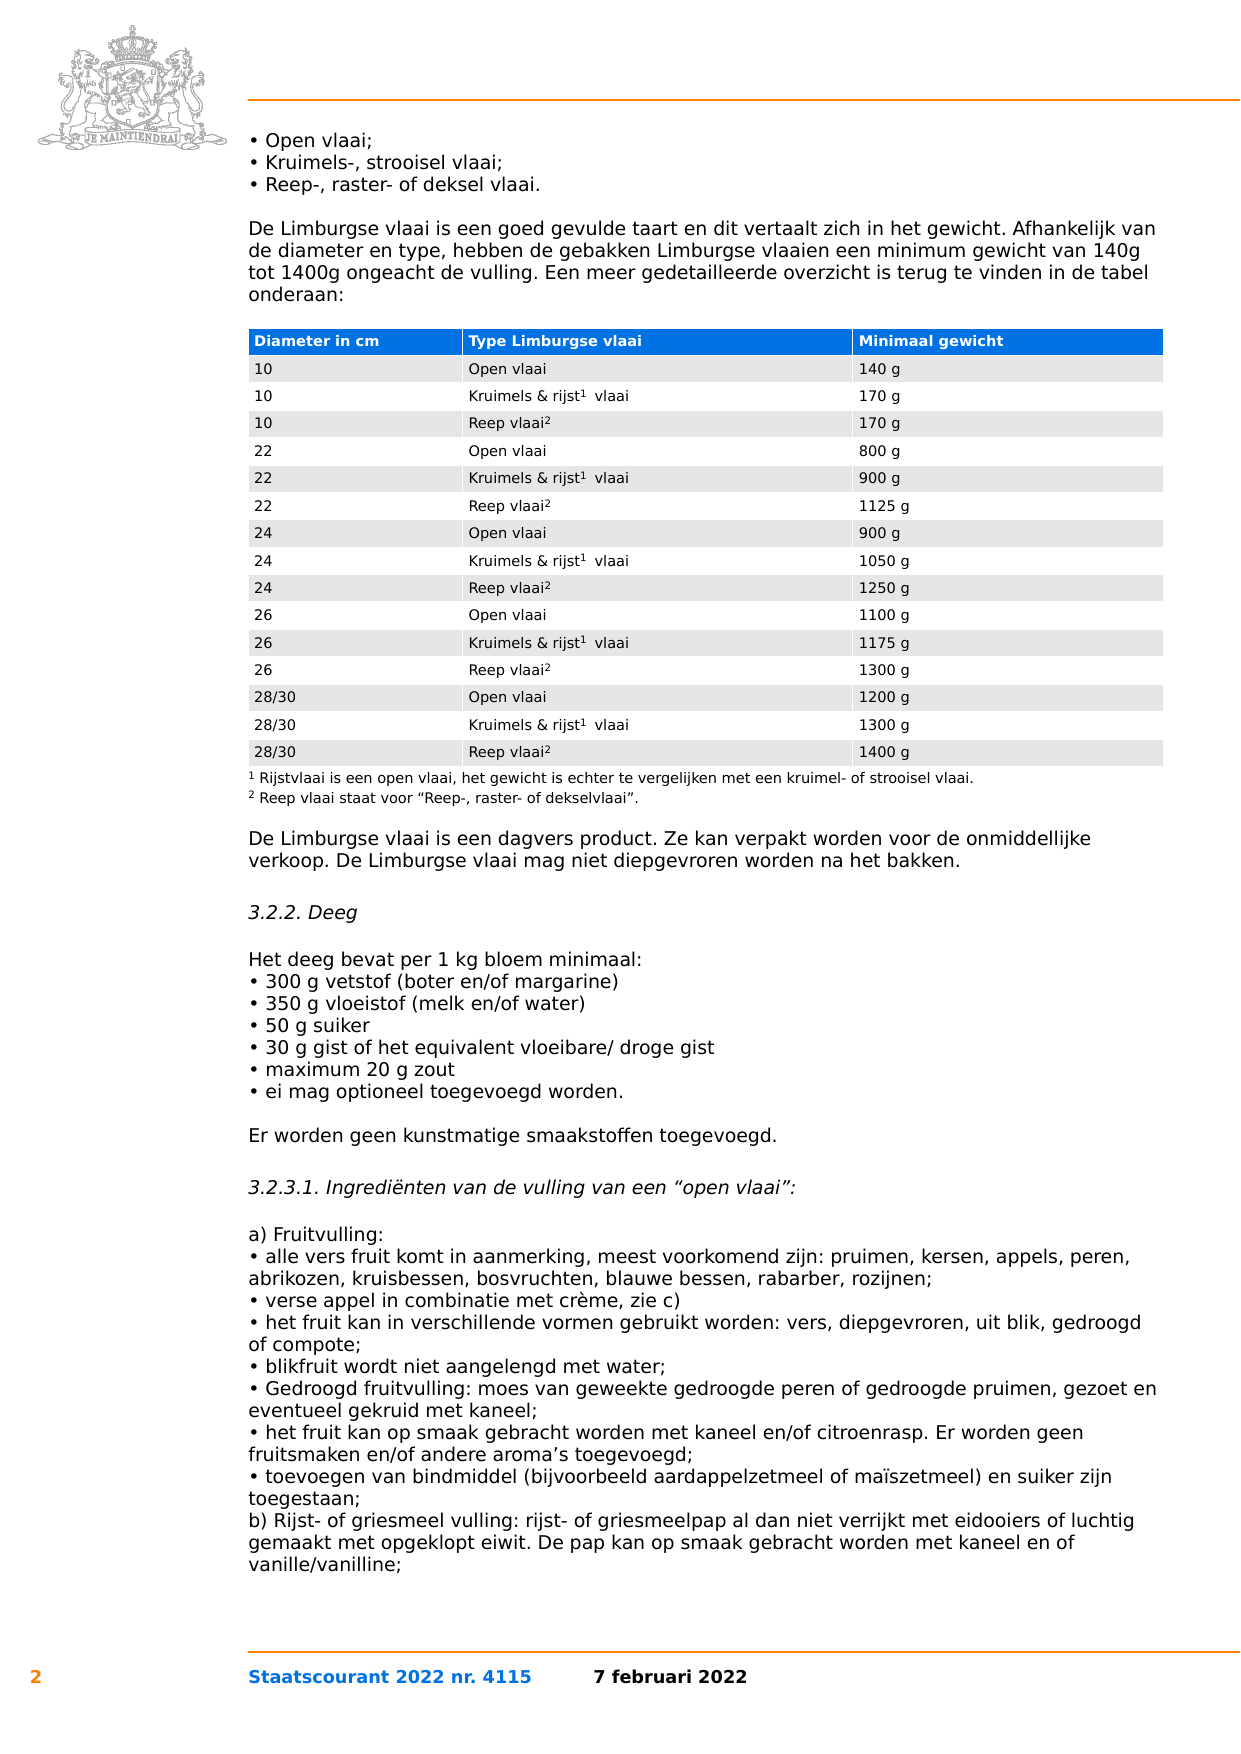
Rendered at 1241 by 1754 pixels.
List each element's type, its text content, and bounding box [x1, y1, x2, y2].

text De Limburgse vlaai is een goed gevulde taart en dit vertaalt zich in het gewicht. Afhankelijk van de diameter en type, hebben de gebakken Limburgse vlaaien een minimum gewicht van 140g tot 1400g ongeacht de vulling. Een meer gedetailleerde overzicht is terug te vinden in de tabel onderaan: [248, 218, 1163, 306]
table_cell 900 g [853, 466, 1163, 492]
table_cell 10 [249, 356, 462, 382]
text • 50 g suiker [248, 1015, 1163, 1037]
text • verse appel in combinatie met crème, zie c) [248, 1290, 1163, 1312]
table_cell 10 [249, 383, 462, 410]
table_cell 1125 g [853, 493, 1163, 519]
text • 300 g vetstof (boter en/of margarine) [248, 971, 1163, 993]
table_cell 170 g [853, 411, 1163, 437]
text • 30 g gist of het equivalent vloeibare/ droge gist [248, 1037, 1163, 1059]
table_cell 170 g [853, 383, 1163, 410]
table_cell 1 Rijstvlaai is een open vlaai, het gewicht is echter te vergelijken met een kruimel- of strooisel vlaai. 2 Reep vlaai staat voor “Reep-, raster- of dekselvlaai”. [248, 767, 1163, 806]
table_cell 1300 g [853, 712, 1163, 738]
table_cell Open vlaai [463, 520, 852, 547]
table_cell Open vlaai [463, 685, 852, 711]
subtitle 3.2.2. Deeg [248, 902, 1163, 924]
text • maximum 20 g zout [248, 1059, 1163, 1081]
text • 350 g vloeistof (melk en/of water) [248, 993, 1163, 1015]
text • Open vlaai; [248, 130, 1163, 152]
text Er worden geen kunstmatige smaakstoffen toegevoegd. [248, 1125, 1163, 1147]
table_cell 1250 g [853, 575, 1163, 601]
text • Reep-, raster- of deksel vlaai. [248, 174, 1163, 196]
table_cell Reep vlaai2 [463, 411, 852, 437]
table_cell Reep vlaai2 [463, 740, 852, 766]
table_cell 22 [249, 466, 462, 492]
table_cell Kruimels & rijst1 vlaai [463, 383, 852, 410]
table_cell Kruimels & rijst1 vlaai [463, 712, 852, 738]
table_cell 28/30 [249, 740, 462, 766]
text • ei mag optioneel toegevoegd worden. [248, 1081, 1163, 1103]
picture [38, 25, 227, 150]
table_header Type Limburgse vlaai [463, 329, 852, 355]
text • het fruit kan in verschillende vormen gebruikt worden: vers, diepgevroren, uit blik, gedroogd of compote; [248, 1312, 1163, 1356]
table_cell Kruimels & rijst1 vlaai [463, 548, 852, 574]
table_cell 800 g [853, 438, 1163, 464]
table_cell 26 [249, 630, 462, 656]
table_cell Reep vlaai2 [463, 657, 852, 684]
table_cell 140 g [853, 356, 1163, 382]
table_cell 10 [249, 411, 462, 437]
table_cell 1200 g [853, 685, 1163, 711]
subtitle 3.2.3.1. Ingrediënten van de vulling van een “open vlaai”: [248, 1177, 1163, 1199]
table_cell 1300 g [853, 657, 1163, 684]
table_cell 22 [249, 493, 462, 519]
text • het fruit kan op smaak gebracht worden met kaneel en/of citroenrasp. Er worden geen fruitsmaken en/of andere aroma’s toegevoegd; [248, 1422, 1163, 1466]
table_cell 24 [249, 548, 462, 574]
table_cell 26 [249, 603, 462, 629]
text • Kruimels-, strooisel vlaai; [248, 152, 1163, 174]
table_cell Reep vlaai2 [463, 493, 852, 519]
table_cell 900 g [853, 520, 1163, 547]
table_cell Open vlaai [463, 356, 852, 382]
table_header Minimaal gewicht [853, 329, 1163, 355]
text De Limburgse vlaai is een dagvers product. Ze kan verpakt worden voor de onmiddellijke verkoop. De Limburgse vlaai mag niet diepgevroren worden na het bakken. [248, 828, 1163, 872]
text • alle vers fruit komt in aanmerking, meest voorkomend zijn: pruimen, kersen, appels, peren, abrikozen, kruisbessen, bosvruchten, blauwe bessen, rabarber, rozijnen; [248, 1246, 1163, 1290]
text b) Rijst- of griesmeel vulling: rijst- of griesmeelpap al dan niet verrijkt met eidooiers of luchtig gemaakt met opgeklopt eiwit. De pap kan op smaak gebracht worden met kaneel en of vanille/vanilline; [248, 1510, 1163, 1576]
table_cell Kruimels & rijst1 vlaai [463, 466, 852, 492]
text • toevoegen van bindmiddel (bijvoorbeeld aardappelzetmeel of maïszetmeel) en suiker zijn toegestaan; [248, 1466, 1163, 1510]
text a) Fruitvulling: [248, 1224, 1163, 1246]
text Het deeg bevat per 1 kg bloem minimaal: [248, 949, 1163, 971]
table_cell 24 [249, 520, 462, 547]
table_cell Reep vlaai2 [463, 575, 852, 601]
table_cell 1175 g [853, 630, 1163, 656]
table_cell 1100 g [853, 603, 1163, 629]
text • Gedroogd fruitvulling: moes van geweekte gedroogde peren of gedroogde pruimen, gezoet en eventueel gekruid met kaneel; [248, 1378, 1163, 1422]
table_header Diameter in cm [249, 329, 462, 355]
table_cell 28/30 [249, 685, 462, 711]
table_cell 24 [249, 575, 462, 601]
table_cell Open vlaai [463, 438, 852, 464]
text • blikfruit wordt niet aangelengd met water; [248, 1356, 1163, 1378]
table_cell Open vlaai [463, 603, 852, 629]
table_cell 26 [249, 657, 462, 684]
table_cell 28/30 [249, 712, 462, 738]
table_cell 1400 g [853, 740, 1163, 766]
table_cell Kruimels & rijst1 vlaai [463, 630, 852, 656]
table_cell 1050 g [853, 548, 1163, 574]
table_cell 22 [249, 438, 462, 464]
